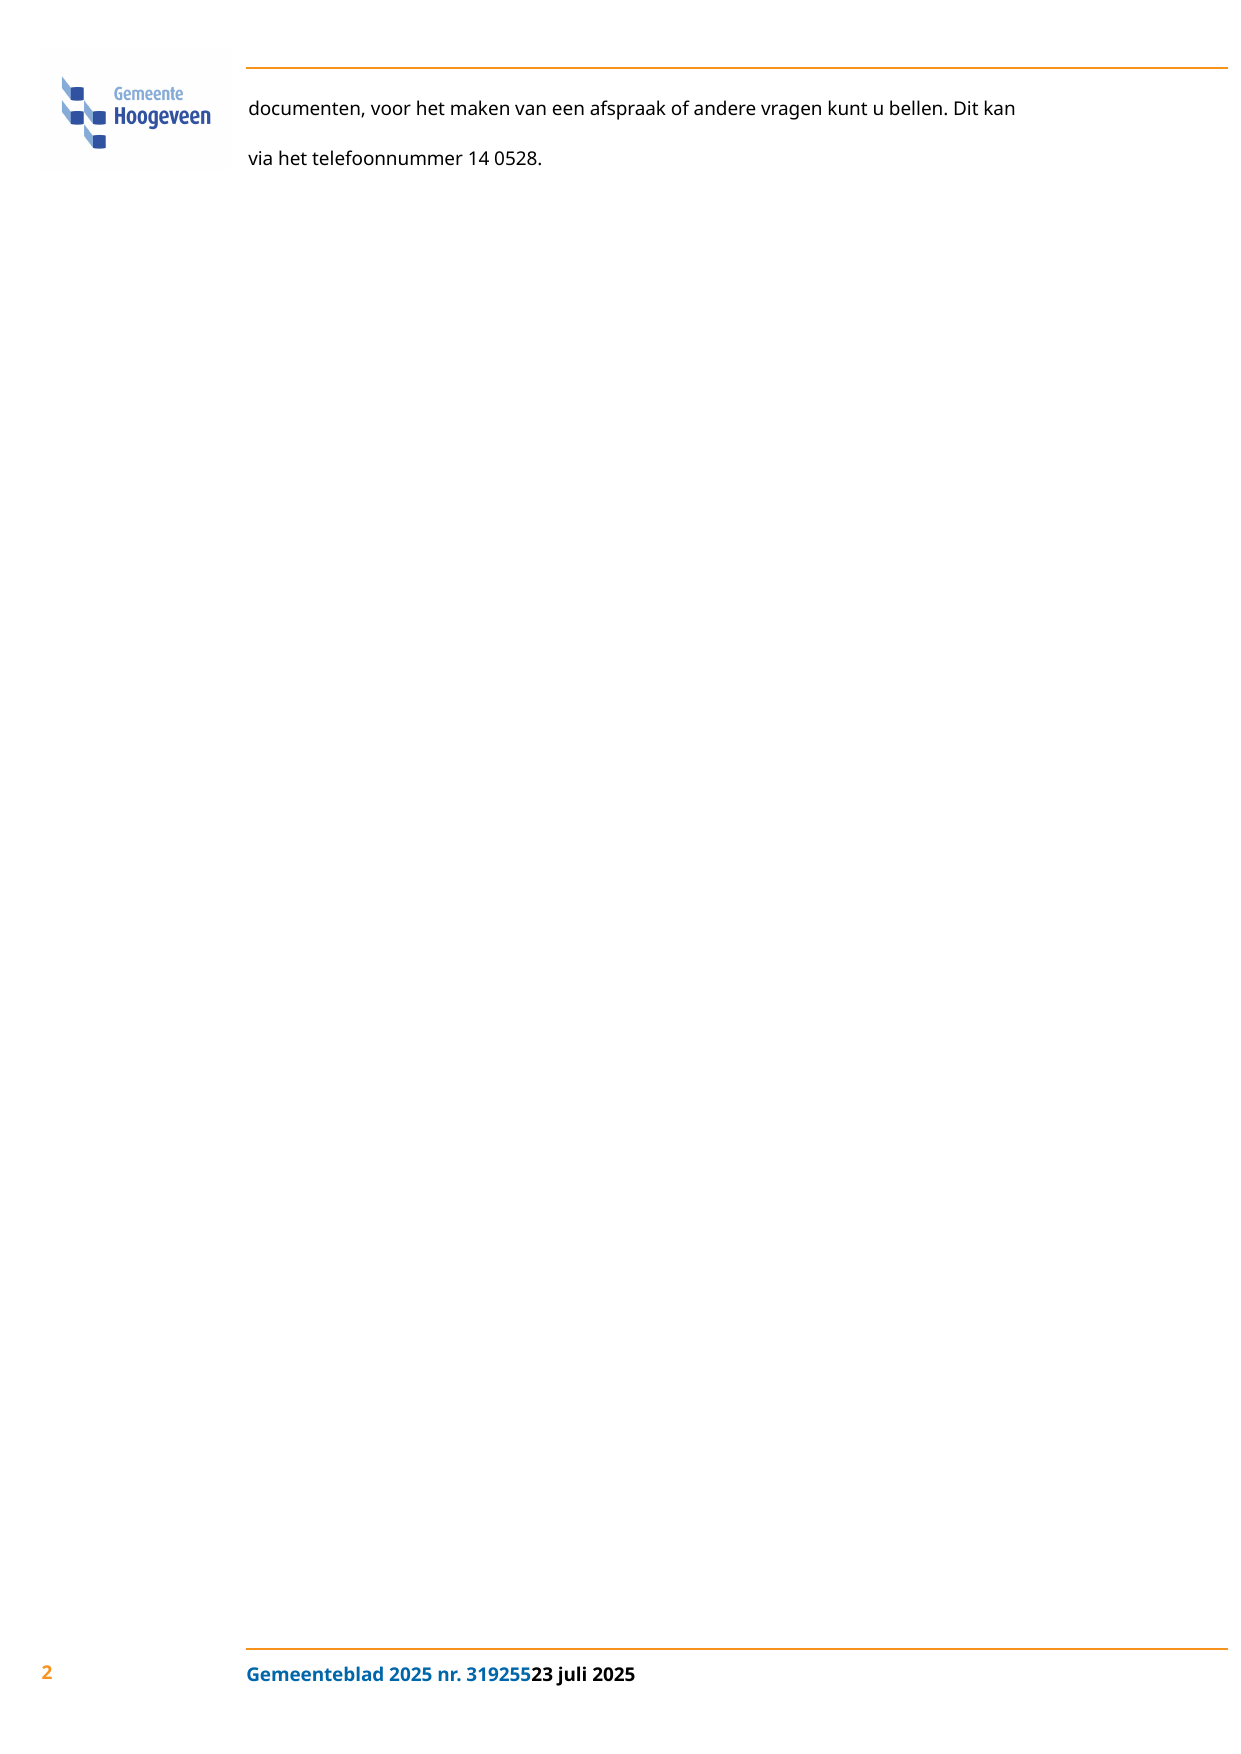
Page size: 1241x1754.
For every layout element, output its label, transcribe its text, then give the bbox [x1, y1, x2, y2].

text documenten, voor het maken van een afspraak of andere vragen kunt u bellen. Dit kan [248, 95, 1152, 121]
text via het telefoonnummer 14 0528. [248, 145, 1152, 171]
picture [41, 47, 231, 172]
